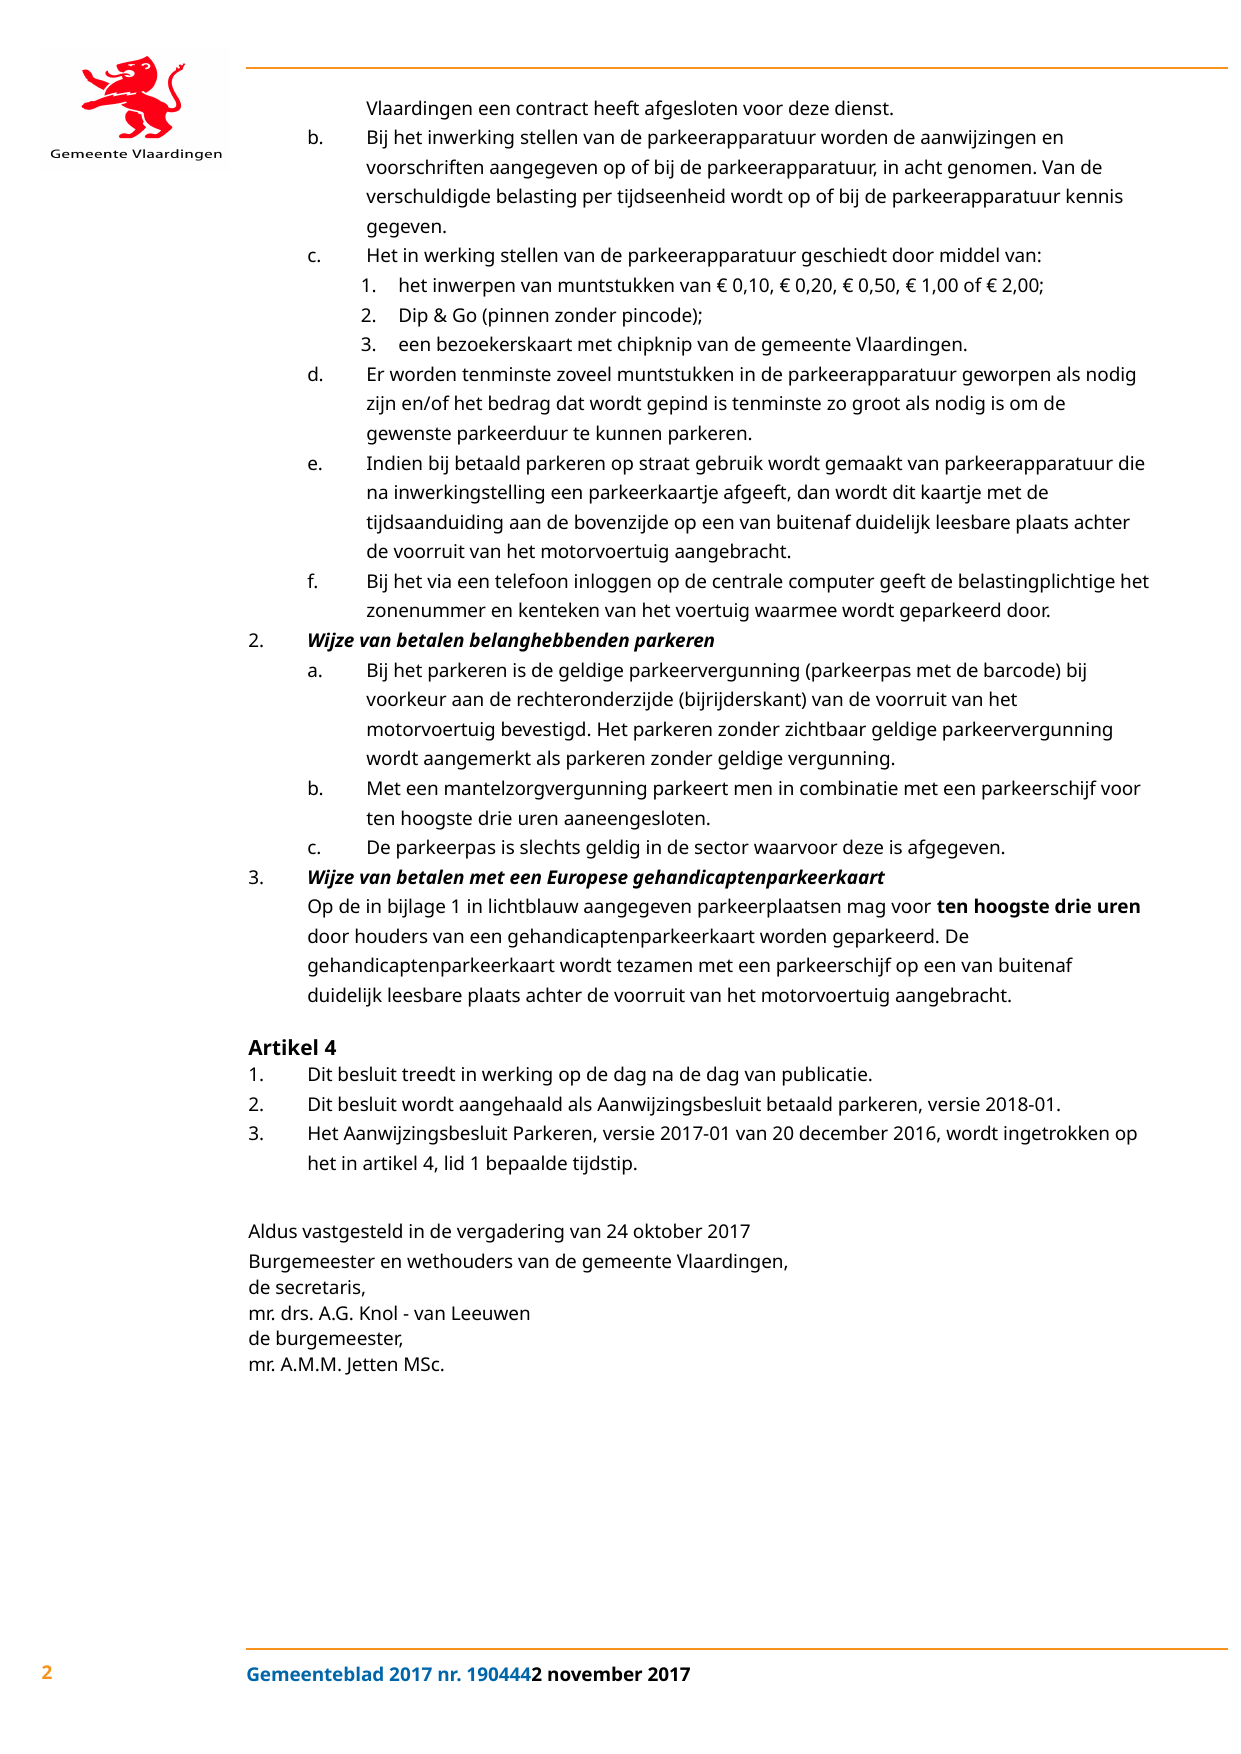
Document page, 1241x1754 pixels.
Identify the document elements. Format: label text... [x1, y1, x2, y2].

list Bij het inwerking stellen van de parkeerapparatuur worden de aanwijzingen en voorschriften aangegeven op of bij de parkeerapparatuur, in acht genomen. Van de verschuldigde belasting per tijdseenheid wordt op of bij de parkeerapparatuur kennis gegeven. [307, 124, 1152, 239]
list het inwerpen van muntstukken van € 0,10, € 0,20, € 0,50, € 1,00 of € 2,00; [361, 272, 1152, 298]
list Wijze van betalen met een Europese gehandicaptenparkeerkaart [248, 864, 1152, 890]
list Wijze van betalen belanghebbenden parkeren [248, 627, 1152, 653]
text mr. A.M.M. Jetten MSc. [248, 1351, 1152, 1377]
text Artikel 4 [248, 1033, 1152, 1061]
text mr. drs. A.G. Knol - van Leeuwen [248, 1300, 1152, 1326]
list een bezoekerskaart met chipknip van de gemeente Vlaardingen. [361, 331, 1152, 357]
list Het Aanwijzingsbesluit Parkeren, versie 2017-01 van 20 december 2016, wordt ingetrokken op het in artikel 4, lid 1 bepaalde tijdstip. [248, 1120, 1152, 1176]
text Aldus vastgesteld in de vergadering van 24 oktober 2017 [248, 1219, 1152, 1244]
list Vlaardingen een contract heeft af­geslo­ten voor deze dienst. [307, 95, 1152, 121]
picture [41, 47, 231, 172]
list De parkeerpas is slechts geldig in de sector waarvoor deze is afgegeven. [307, 834, 1152, 860]
list Er worden tenminste zoveel muntstukken in de parkeerapparatuur geworpen als nodig zijn en/of het bedrag dat wordt gepind is tenminste zo groot als nodig is om de gewenste parkeerduur te kunnen parkeren. [307, 361, 1152, 446]
text de burgemeester, [248, 1326, 1152, 1351]
text de secretaris, [248, 1274, 1152, 1300]
list Bij het parkeren is de geldige parkeervergunning (parkeerpas met de barcode) bij voorkeur aan de rechteronderzijde (bijrijderskant) van de voorruit van het motorvoertuig bevestigd. Het parkeren zonder zichtbaar geldige parkeervergunning wordt aangemerkt als parkeren zonder geldige vergunning. [307, 657, 1152, 771]
list Dip & Go (pinnen zonder pincode); [361, 302, 1152, 328]
list Bij het via een telefoon inloggen op de centrale computer geeft de belastingplichtige het zonenummer en kenteken van het voertuig waarmee wordt geparkeerd door. [307, 568, 1152, 623]
list Indien bij betaald parkeren op straat gebruik wordt gemaakt van parkeerapparatuur die na inwerkingstelling een parkeerkaartje afgeeft, dan wordt dit kaartje met de tijdsaanduiding aan de bovenzijde op een van buitenaf duidelijk leesbare plaats achter de voorruit van het motorvoertuig aangebracht. [307, 450, 1152, 564]
list Dit besluit wordt aangehaald als Aanwijzingsbesluit betaald parkeren, versie 2018-01. [248, 1091, 1152, 1116]
list Op de in bijlage 1 in lichtblauw aangegeven parkeerplaatsen mag voor ten hoogste drie uren door houders van een gehandicaptenparkeerkaart worden geparkeerd. De gehandicaptenparkeerkaart wordt tezamen met een parkeerschijf op een van buitenaf duidelijk leesbare plaats achter de voorruit van het motorvoertuig aangebracht. [248, 893, 1152, 1008]
list Met een mantelzorgvergunning parkeert men in combinatie met een parkeerschijf voor ten hoogste drie uren aaneengesloten. [307, 775, 1152, 831]
list Het in werking stellen van de parkeerapparatuur geschiedt door middel van: [307, 243, 1152, 268]
list Dit besluit treedt in werking op de dag na de dag van publicatie. [248, 1061, 1152, 1087]
text Burgemeester en wethouders van de gemeente Vlaardingen, [248, 1248, 1152, 1274]
